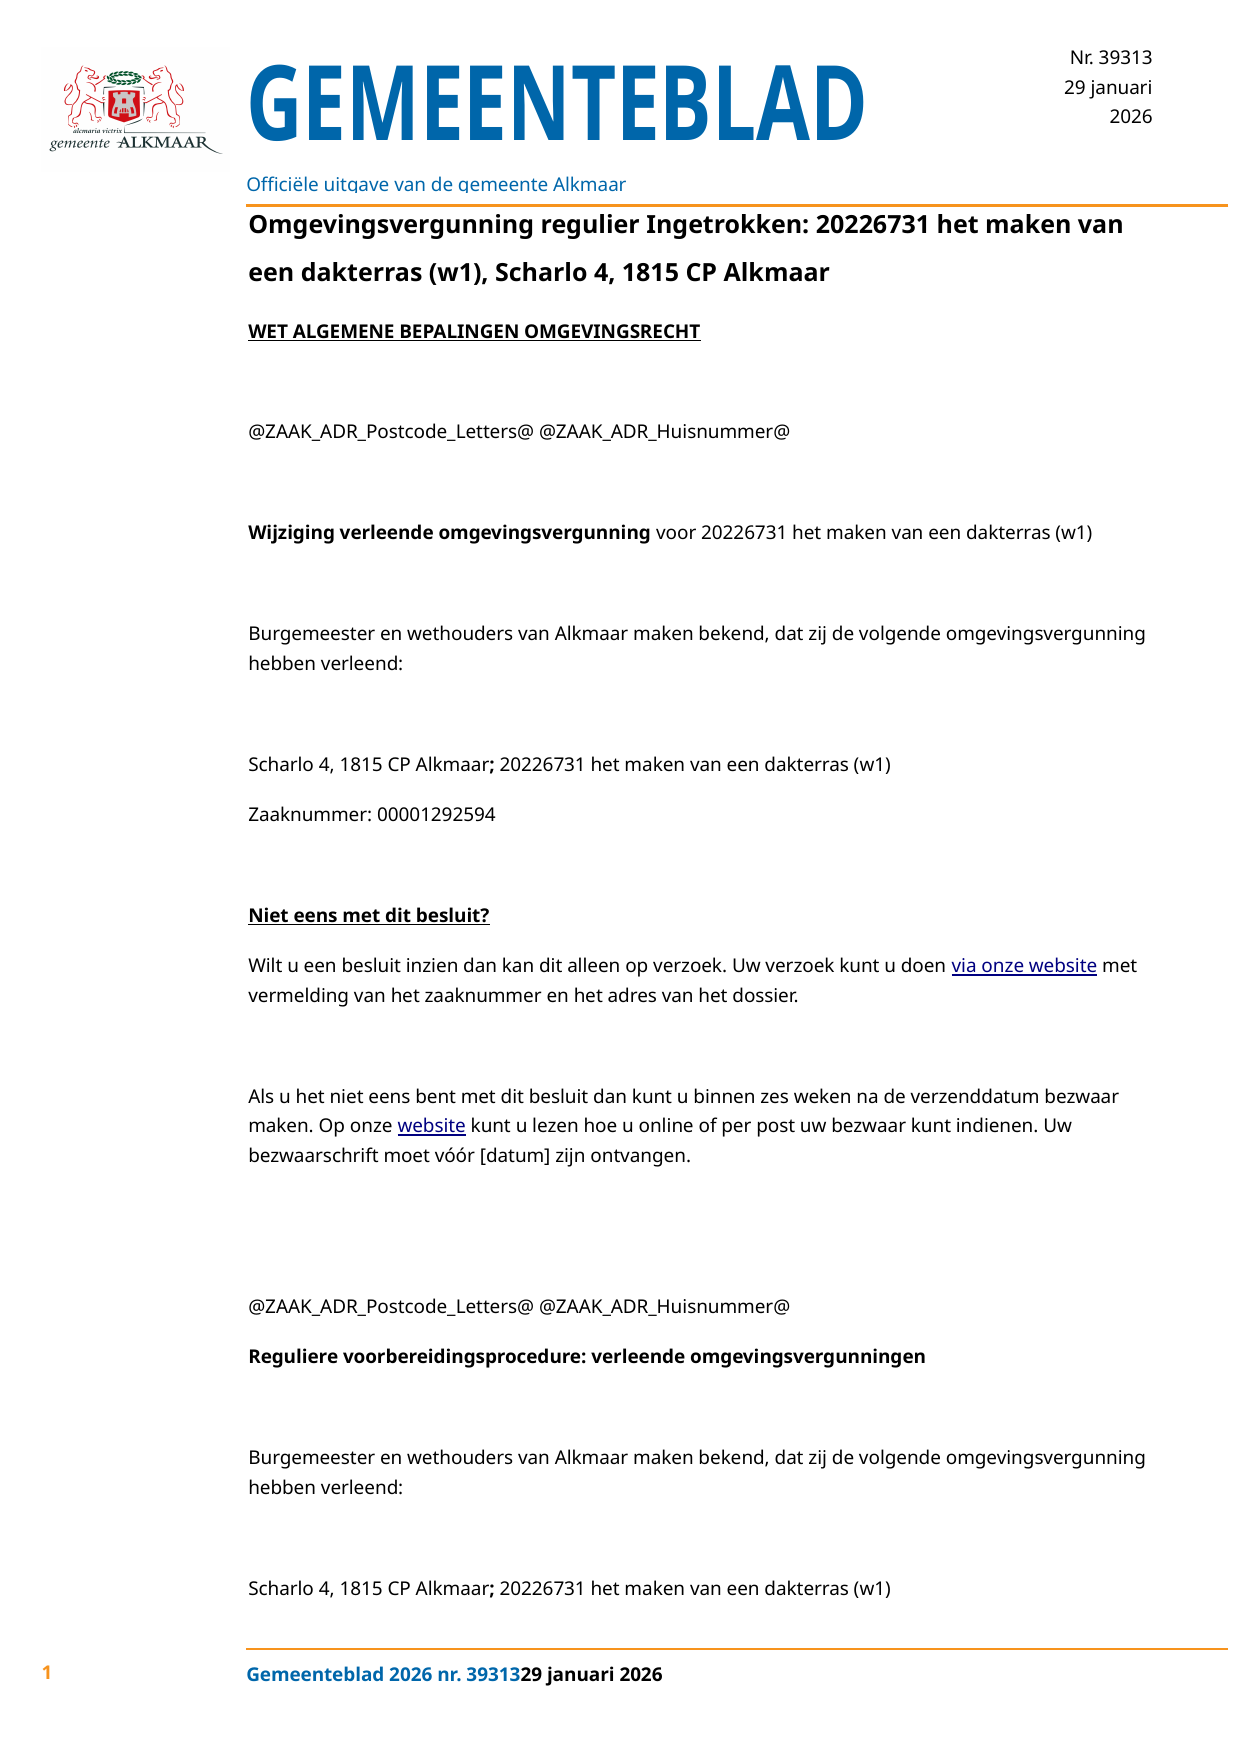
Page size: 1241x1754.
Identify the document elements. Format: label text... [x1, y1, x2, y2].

text Scharlo 4, 1815 CP Alkmaar; 20226731 het maken van een dakterras (w1) [248, 1575, 1152, 1601]
text @ZAAK_ADR_Postcode_Letters@ @ZAAK_ADR_Huisnummer@ [248, 419, 1152, 444]
text Zaaknummer: 00001292594 [248, 801, 1152, 827]
picture [41, 47, 231, 172]
text Niet eens met dit besluit? [248, 902, 1152, 928]
text @ZAAK_ADR_Postcode_Letters@ @ZAAK_ADR_Huisnummer@ [248, 1293, 1152, 1319]
text Reguliere voorbereidingsprocedure: verleende omgevingsvergunningen [248, 1344, 1152, 1369]
text Wilt u een besluit inzien dan kan dit alleen op verzoek. Uw verzoek kunt u doen via onze website met vermelding van het zaaknummer en het adres van het dossier. [248, 952, 1152, 1008]
text Burgemeester en wethouders van Alkmaar maken bekend, dat zij de volgende omgevingsvergunning hebben verleend: [248, 620, 1152, 676]
text Scharlo 4, 1815 CP Alkmaar; 20226731 het maken van een dakterras (w1) [248, 751, 1152, 777]
text Wijziging verleende omgevingsvergunning voor 20226731 het maken van een dakterras (w1) [248, 519, 1152, 545]
text Omgevingsvergunning regulier Ingetrokken: 20226731 het maken van een dakterras (w1), Scharlo 4, 1815 CP Alkmaar [248, 207, 1152, 288]
text WET ALGEMENE BEPALINGEN OMGEVINGSRECHT [248, 318, 1152, 344]
text Als u het niet eens bent met dit besluit dan kunt u binnen zes weken na de verzenddatum bezwaar maken. Op onze website kunt u lezen hoe u online of per post uw bezwaar kunt indienen. Uw bezwaarschrift moet vóór [datum] zijn ontvangen. [248, 1083, 1152, 1168]
text Burgemeester en wethouders van Alkmaar maken bekend, dat zij de volgende omgevingsvergunning hebben verleend: [248, 1444, 1152, 1500]
